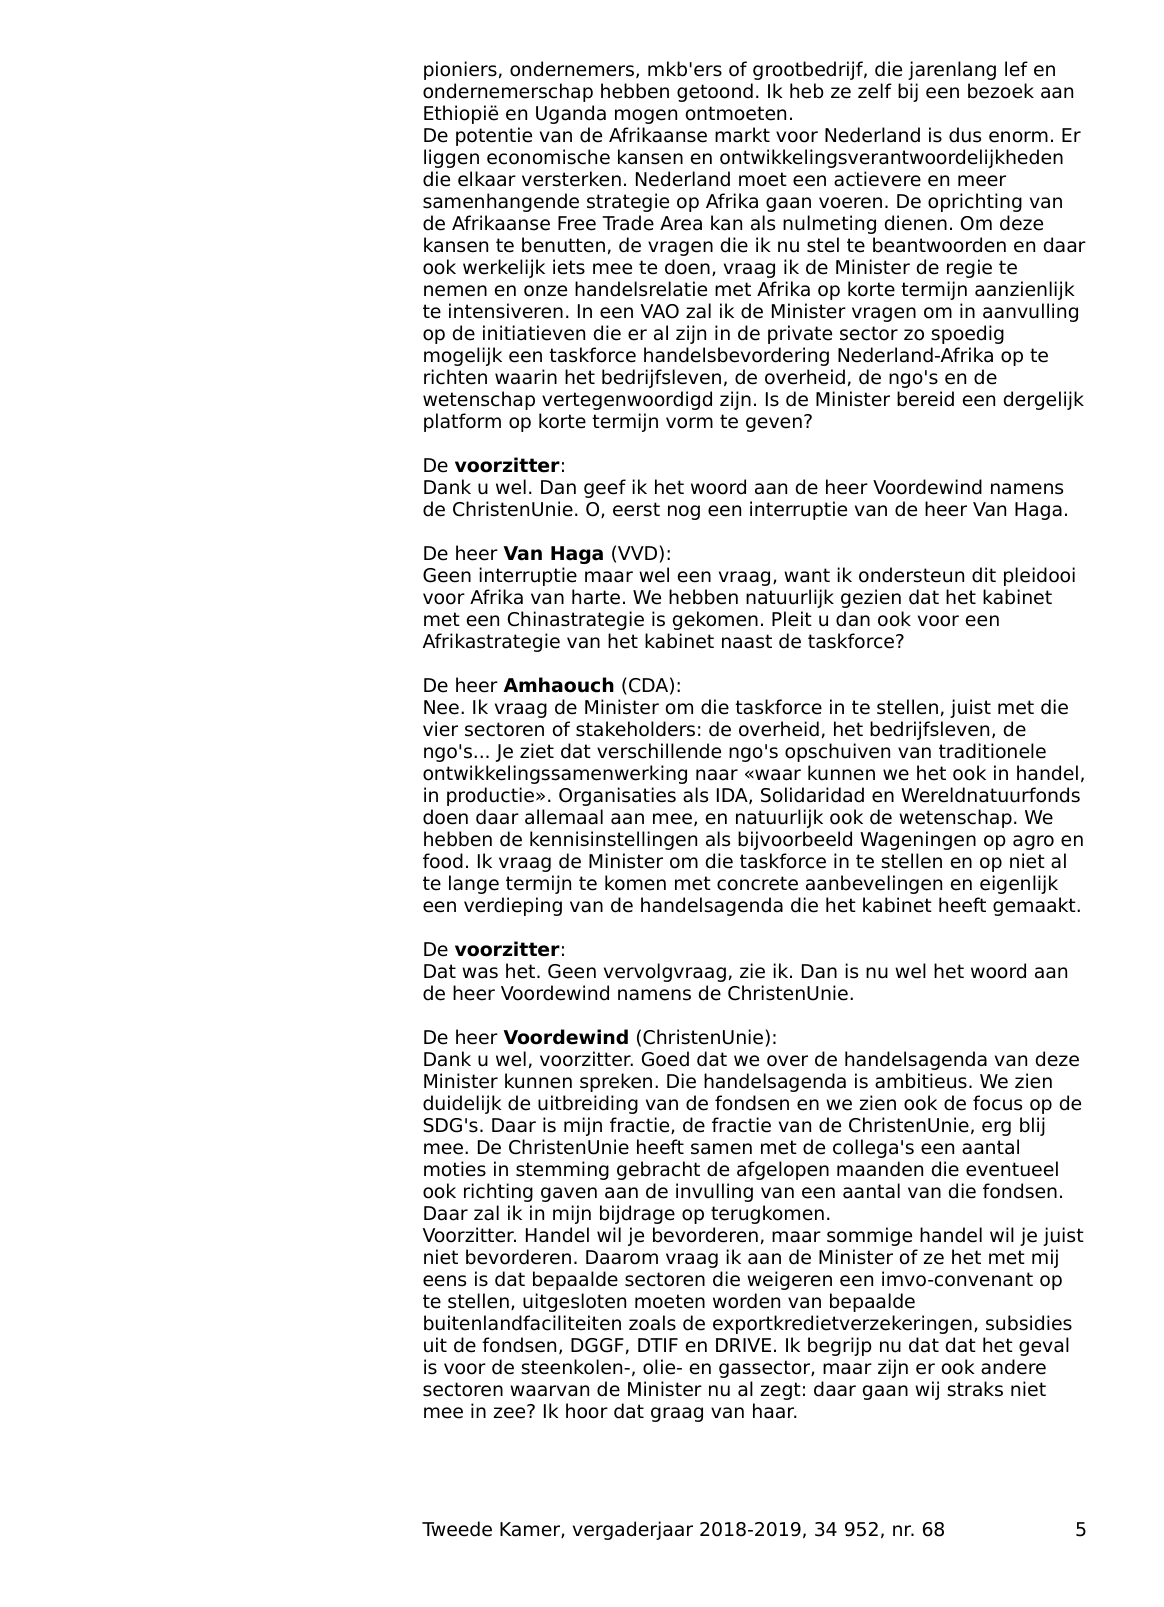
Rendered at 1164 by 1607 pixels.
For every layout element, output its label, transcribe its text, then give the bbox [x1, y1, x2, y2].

text Voorzitter. Handel wil je bevorderen, maar sommige handel wil je juist niet bevorderen. Daarom vraag ik aan de Minister of ze het met mij eens is dat bepaalde sectoren die weigeren een imvo-convenant op te stellen, uitgesloten moeten worden van bepaalde buitenlandfaciliteiten zoals de exportkredietverzekeringen, subsidies uit de fondsen, DGGF, DTIF en DRIVE. Ik begrijp nu dat dat het geval is voor de steenkolen-, olie- en gassector, maar zijn er ook andere sectoren waarvan de Minister nu al zegt: daar gaan wij straks niet mee in zee? Ik hoor dat graag van haar. [422, 1225, 1087, 1423]
text De heer Voordewind (ChristenUnie): [422, 1027, 1087, 1049]
text De heer Van Haga (VVD): [422, 543, 1087, 565]
text De potentie van de Afrikaanse markt voor Nederland is dus enorm. Er liggen economische kansen en ontwikkelingsverantwoordelijkheden die elkaar versterken. Nederland moet een actievere en meer samenhangende strategie op Afrika gaan voeren. De oprichting van de Afrikaanse Free Trade Area kan als nulmeting dienen. Om deze kansen te benutten, de vragen die ik nu stel te beantwoorden en daar ook werkelijk iets mee te doen, vraag ik de Minister de regie te nemen en onze handelsrelatie met Afrika op korte termijn aanzienlijk te intensiveren. In een VAO zal ik de Minister vragen om in aanvulling op de initiatieven die er al zijn in de private sector zo spoedig mogelijk een taskforce handelsbevordering Nederland-Afrika op te richten waarin het bedrijfsleven, de overheid, de ngo's en de wetenschap vertegenwoordigd zijn. Is de Minister bereid een dergelijk platform op korte termijn vorm te geven? [422, 125, 1087, 433]
text Dank u wel, voorzitter. Goed dat we over de handelsagenda van deze Minister kunnen spreken. Die handelsagenda is ambitieus. We zien duidelijk de uitbreiding van de fondsen en we zien ook de focus op de SDG's. Daar is mijn fractie, de fractie van de ChristenUnie, erg blij mee. De ChristenUnie heeft samen met de collega's een aantal moties in stemming gebracht de afgelopen maanden die eventueel ook richting gaven aan de invulling van een aantal van die fondsen. Daar zal ik in mijn bijdrage op terugkomen. [422, 1049, 1087, 1225]
text De heer Amhaouch (CDA): [422, 675, 1087, 697]
text Dank u wel. Dan geef ik het woord aan de heer Voordewind namens de ChristenUnie. O, eerst nog een interruptie van de heer Van Haga. [422, 477, 1087, 521]
text De voorzitter: [422, 939, 1087, 961]
text Geen interruptie maar wel een vraag, want ik ondersteun dit pleidooi voor Afrika van harte. We hebben natuurlijk gezien dat het kabinet met een Chinastrategie is gekomen. Pleit u dan ook voor een Afrikastrategie van het kabinet naast de taskforce? [422, 565, 1087, 653]
text pioniers, ondernemers, mkb'ers of grootbedrijf, die jarenlang lef en ondernemerschap hebben getoond. Ik heb ze zelf bij een bezoek aan Ethiopië en Uganda mogen ontmoeten. [422, 59, 1087, 125]
text Nee. Ik vraag de Minister om die taskforce in te stellen, juist met die vier sectoren of stakeholders: de overheid, het bedrijfsleven, de ngo's... Je ziet dat verschillende ngo's opschuiven van traditionele ontwikkelingssamenwerking naar «waar kunnen we het ook in handel, in productie». Organisaties als IDA, Solidaridad en Wereldnatuurfonds doen daar allemaal aan mee, en natuurlijk ook de wetenschap. We hebben de kennisinstellingen als bijvoorbeeld Wageningen op agro en food. Ik vraag de Minister om die taskforce in te stellen en op niet al te lange termijn te komen met concrete aanbevelingen en eigenlijk een verdieping van de handelsagenda die het kabinet heeft gemaakt. [422, 697, 1087, 917]
text Dat was het. Geen vervolgvraag, zie ik. Dan is nu wel het woord aan de heer Voordewind namens de ChristenUnie. [422, 961, 1087, 1005]
text De voorzitter: [422, 455, 1087, 477]
